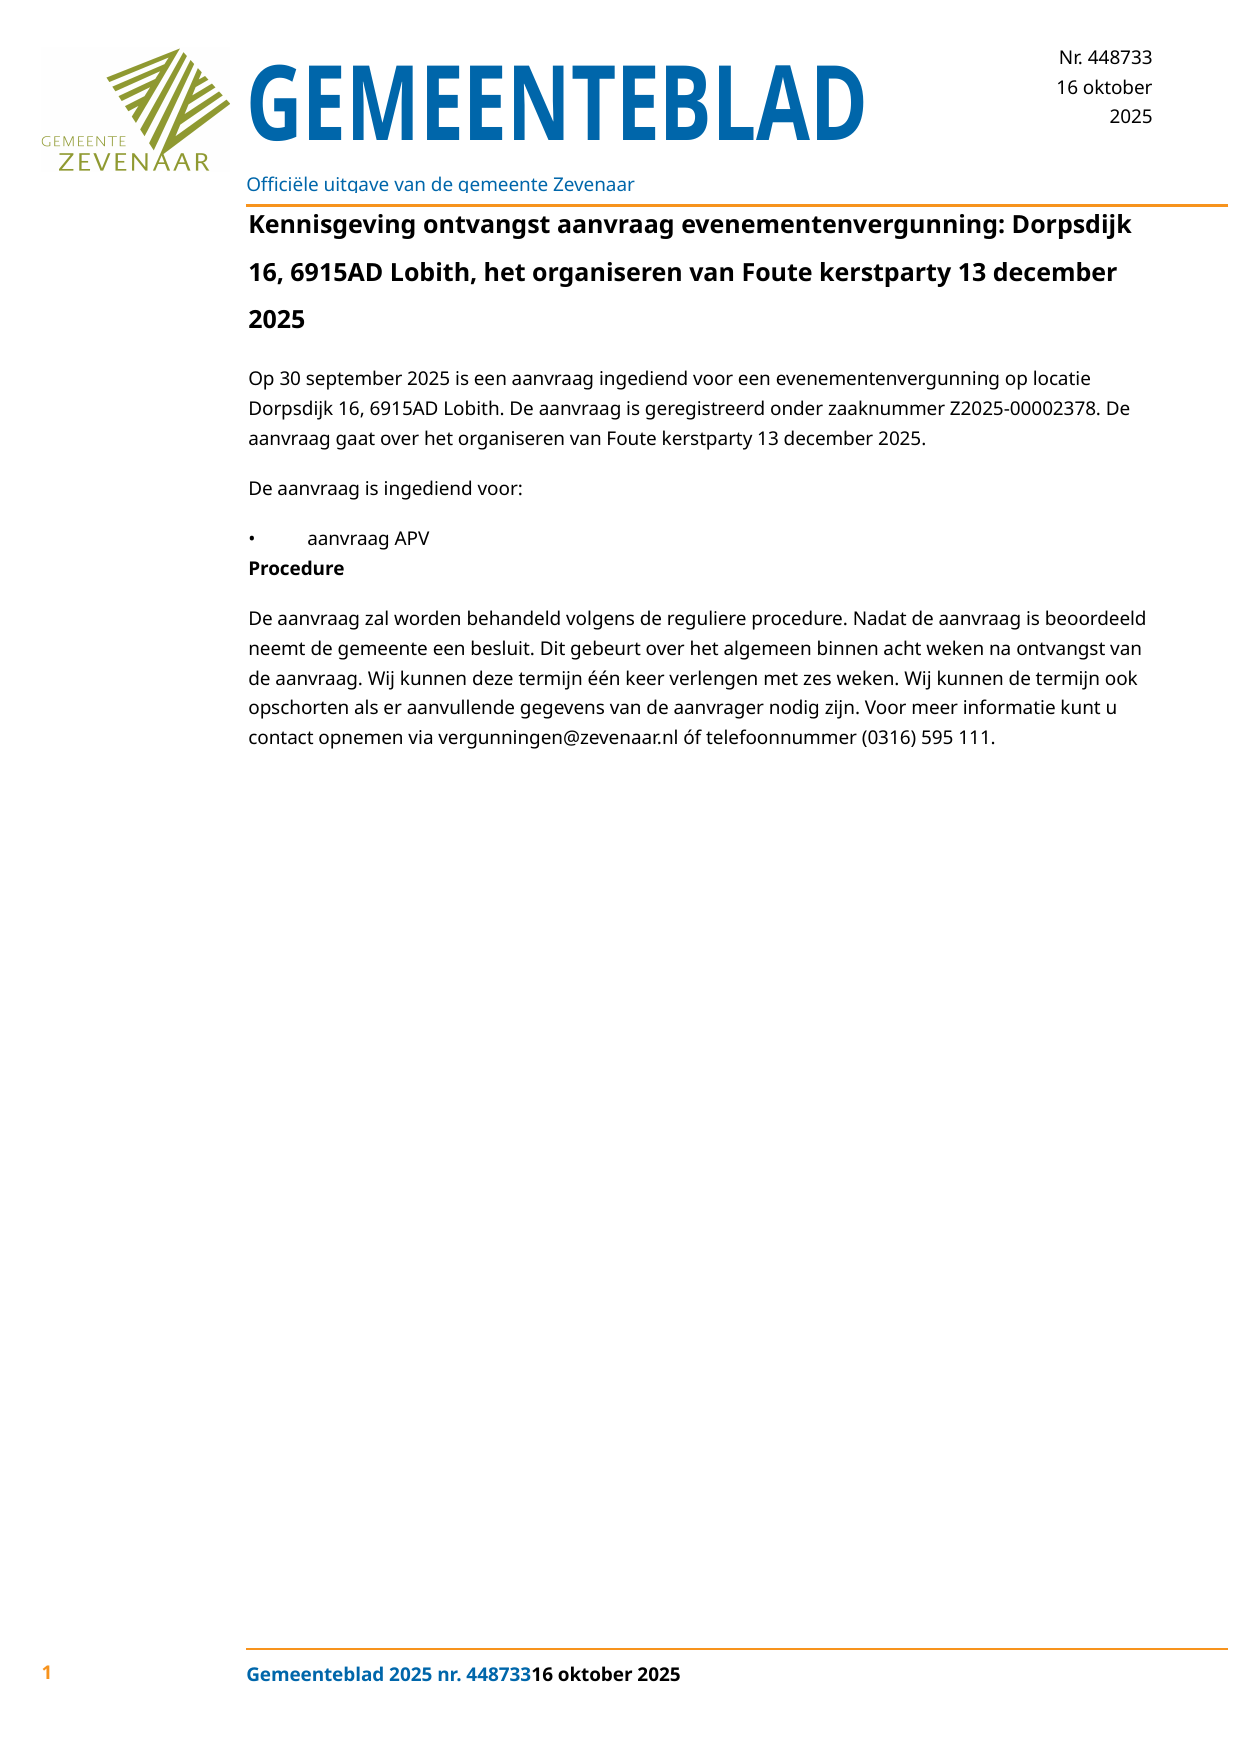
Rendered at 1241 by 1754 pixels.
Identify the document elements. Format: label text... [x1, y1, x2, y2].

text De aanvraag zal worden behandeld volgens de reguliere procedure. Nadat de aanvraag is beoordeeld neemt de gemeente een besluit. Dit gebeurt over het algemeen binnen acht weken na ontvangst van de aanvraag. Wij kunnen deze termijn één keer verlengen met zes weken. Wij kunnen de termijn ook opschorten als er aanvullende gegevens van de aanvrager nodig zijn. Voor meer informatie kunt u contact opnemen via vergunningen@zevenaar.nl óf telefoonnummer (0316) 595 111. [248, 606, 1152, 749]
list aanvraag APV [248, 526, 1152, 551]
text De aanvraag is ingediend voor: [248, 475, 1152, 501]
picture [41, 47, 231, 172]
text Kennisgeving ontvangst aanvraag evenementenvergunning: Dorpsdijk 16, 6915AD Lobith, het organiseren van Foute kerstparty 13 december 2025 [248, 207, 1152, 336]
text Op 30 september 2025 is een aanvraag ingediend voor een evenementenvergunning op locatie Dorpsdijk 16, 6915AD Lobith. De aanvraag is geregistreerd onder zaaknummer Z2025-00002378. De aanvraag gaat over het organiseren van Foute kerstparty 13 december 2025. [248, 366, 1152, 450]
text Procedure [248, 555, 1152, 581]
